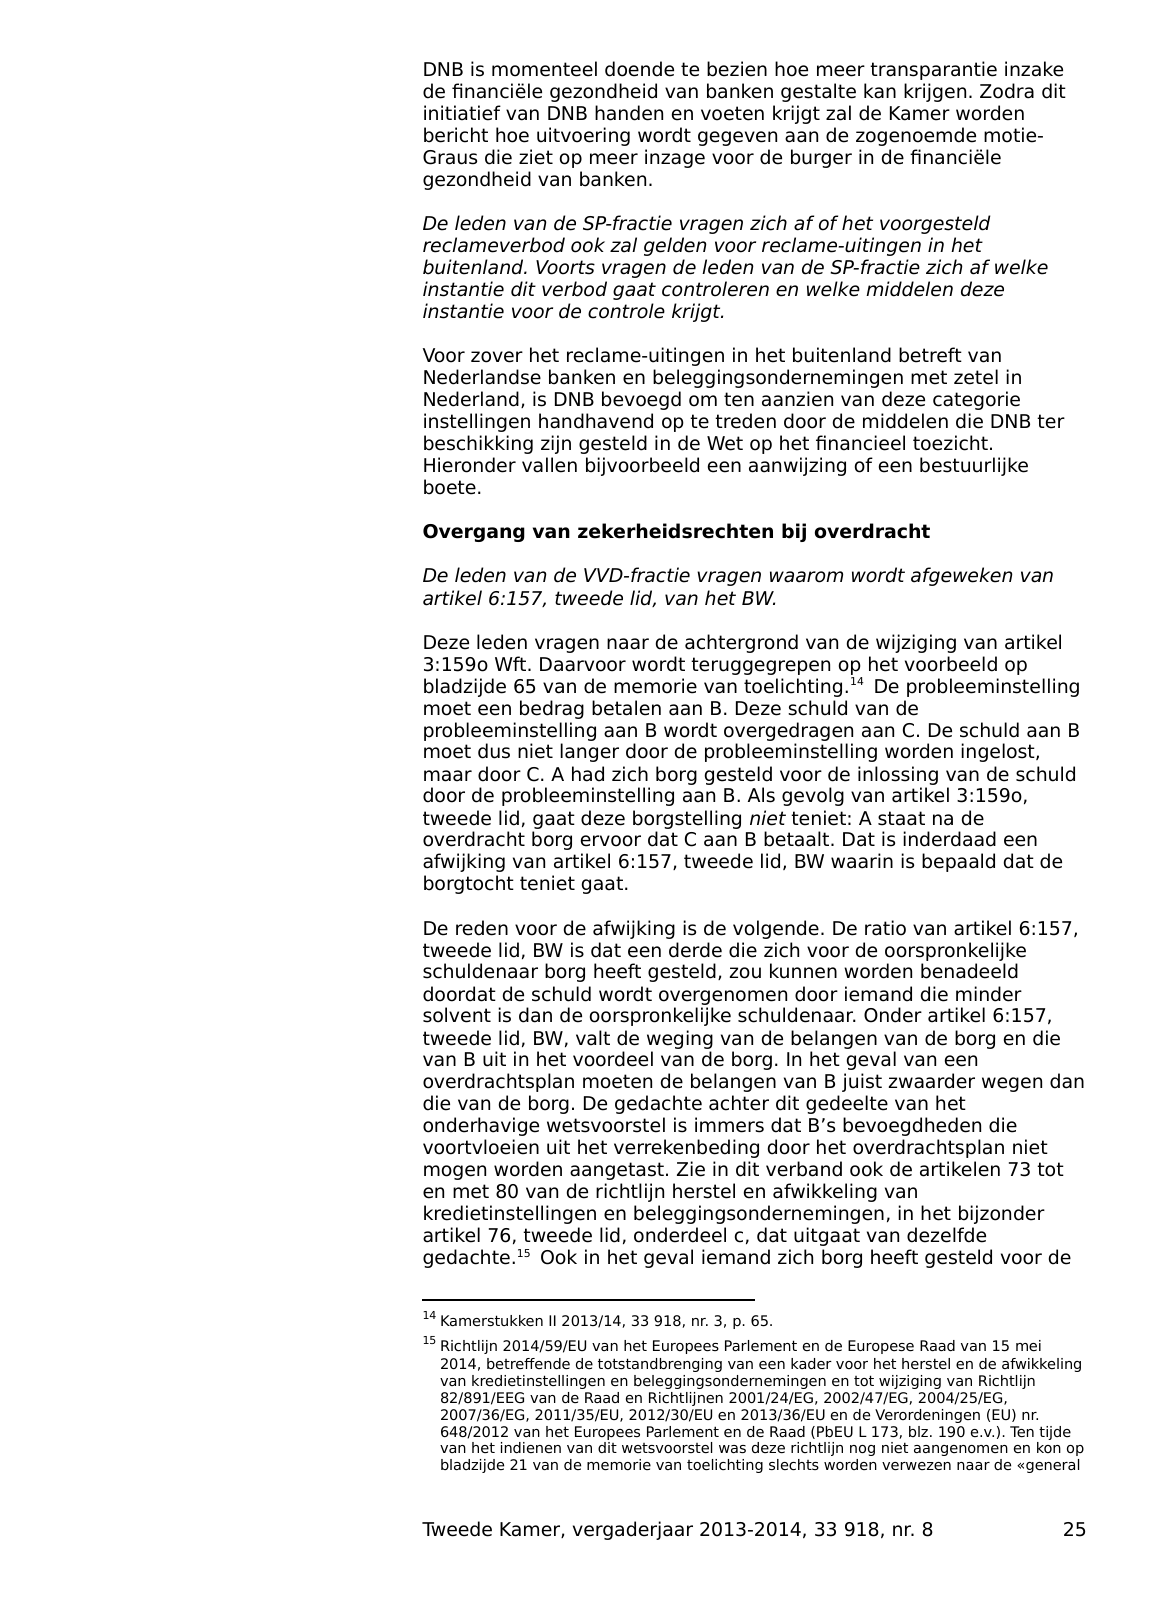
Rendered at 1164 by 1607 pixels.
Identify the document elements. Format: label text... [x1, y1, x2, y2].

subtitle Overgang van zekerheidsrechten bij overdracht [422, 521, 1087, 543]
text De leden van de SP-fractie vragen zich af of het voorgesteld reclameverbod ook zal gelden voor reclame-uitingen in het buitenland. Voorts vragen de leden van de SP-fractie zich af welke instantie dit verbod gaat controleren en welke middelen deze instantie voor de controle krijgt. [422, 213, 1087, 323]
text De leden van de VVD-fractie vragen waarom wordt afgeweken van artikel 6:157, tweede lid, van het BW. [422, 565, 1087, 609]
text Deze leden vragen naar de achtergrond van de wijziging van artikel 3:159o Wft. Daarvoor wordt teruggegrepen op het voorbeeld op bladzijde 65 van de memorie van toelichting. De probleeminstelling moet een bedrag betalen aan B. Deze schuld van de probleeminstelling aan B wordt overgedragen aan C. De schuld aan B moet dus niet langer door de probleeminstelling worden ingelost, maar door C. A had zich borg gesteld voor de inlossing van de schuld door de probleeminstelling aan B. Als gevolg van artikel 3:159o, tweede lid, gaat deze borgstelling niet teniet: A staat na de overdracht borg ervoor dat C aan B betaalt. Dat is inderdaad een afwijking van artikel 6:157, tweede lid, BW waarin is bepaald dat de borgtocht teniet gaat. [422, 632, 1087, 895]
text Kamerstukken II 2013/14, 33 918, nr. 3, p. 65. [422, 1309, 1087, 1331]
text Richtlijn 2014/59/EU van het Europees Parlement en de Europese Raad van 15 mei 2014, betreffende de totstandbrenging van een kader voor het herstel en de afwikkeling van kredietinstellingen en beleggingsondernemingen en tot wijziging van Richtlijn 82/891/EEG van de Raad en Richtlijnen 2001/24/EG, 2002/47/EG, 2004/25/EG, 2007/36/EG, 2011/35/EU, 2012/30/EU en 2013/36/EU en de Verordeningen (EU) nr. 648/2012 van het Europees Parlement en de Raad (PbEU L 173, blz. 190 e.v.). Ten tijde van het indienen van dit wetsvoorstel was deze richtlijn nog niet aangenomen en kon op bladzijde 21 van de memorie van toelichting slechts worden verwezen naar de «general [422, 1334, 1087, 1474]
text DNB is momenteel doende te bezien hoe meer transparantie inzake de financiële gezondheid van banken gestalte kan krijgen. Zodra dit initiatief van DNB handen en voeten krijgt zal de Kamer worden bericht hoe uitvoering wordt gegeven aan de zogenoemde motie-Graus die ziet op meer inzage voor de burger in de financiële gezondheid van banken. [422, 59, 1087, 191]
text De reden voor de afwijking is de volgende. De ratio van artikel 6:157, tweede lid, BW is dat een derde die zich voor de oorspronkelijke schuldenaar borg heeft gesteld, zou kunnen worden benadeeld doordat de schuld wordt overgenomen door iemand die minder solvent is dan de oorspronkelijke schuldenaar. Onder artikel 6:157, tweede lid, BW, valt de weging van de belangen van de borg en die van B uit in het voordeel van de borg. In het geval van een overdrachtsplan moeten de belangen van B juist zwaarder wegen dan die van de borg. De gedachte achter dit gedeelte van het onderhavige wetsvoorstel is immers dat B’s bevoegdheden die voortvloeien uit het verrekenbeding door het overdrachtsplan niet mogen worden aangetast. Zie in dit verband ook de artikelen 73 tot en met 80 van de richtlijn herstel en afwikkeling van kredietinstellingen en beleggingsondernemingen, in het bijzonder artikel 76, tweede lid, onderdeel c, dat uitgaat van dezelfde gedachte. Ook in het geval iemand zich borg heeft gesteld voor de [422, 917, 1087, 1269]
text Voor zover het reclame-uitingen in het buitenland betreft van Nederlandse banken en beleggingsondernemingen met zetel in Nederland, is DNB bevoegd om ten aanzien van deze categorie instellingen handhavend op te treden door de middelen die DNB ter beschikking zijn gesteld in de Wet op het financieel toezicht. Hieronder vallen bijvoorbeeld een aanwijzing of een bestuurlijke boete. [422, 345, 1087, 499]
